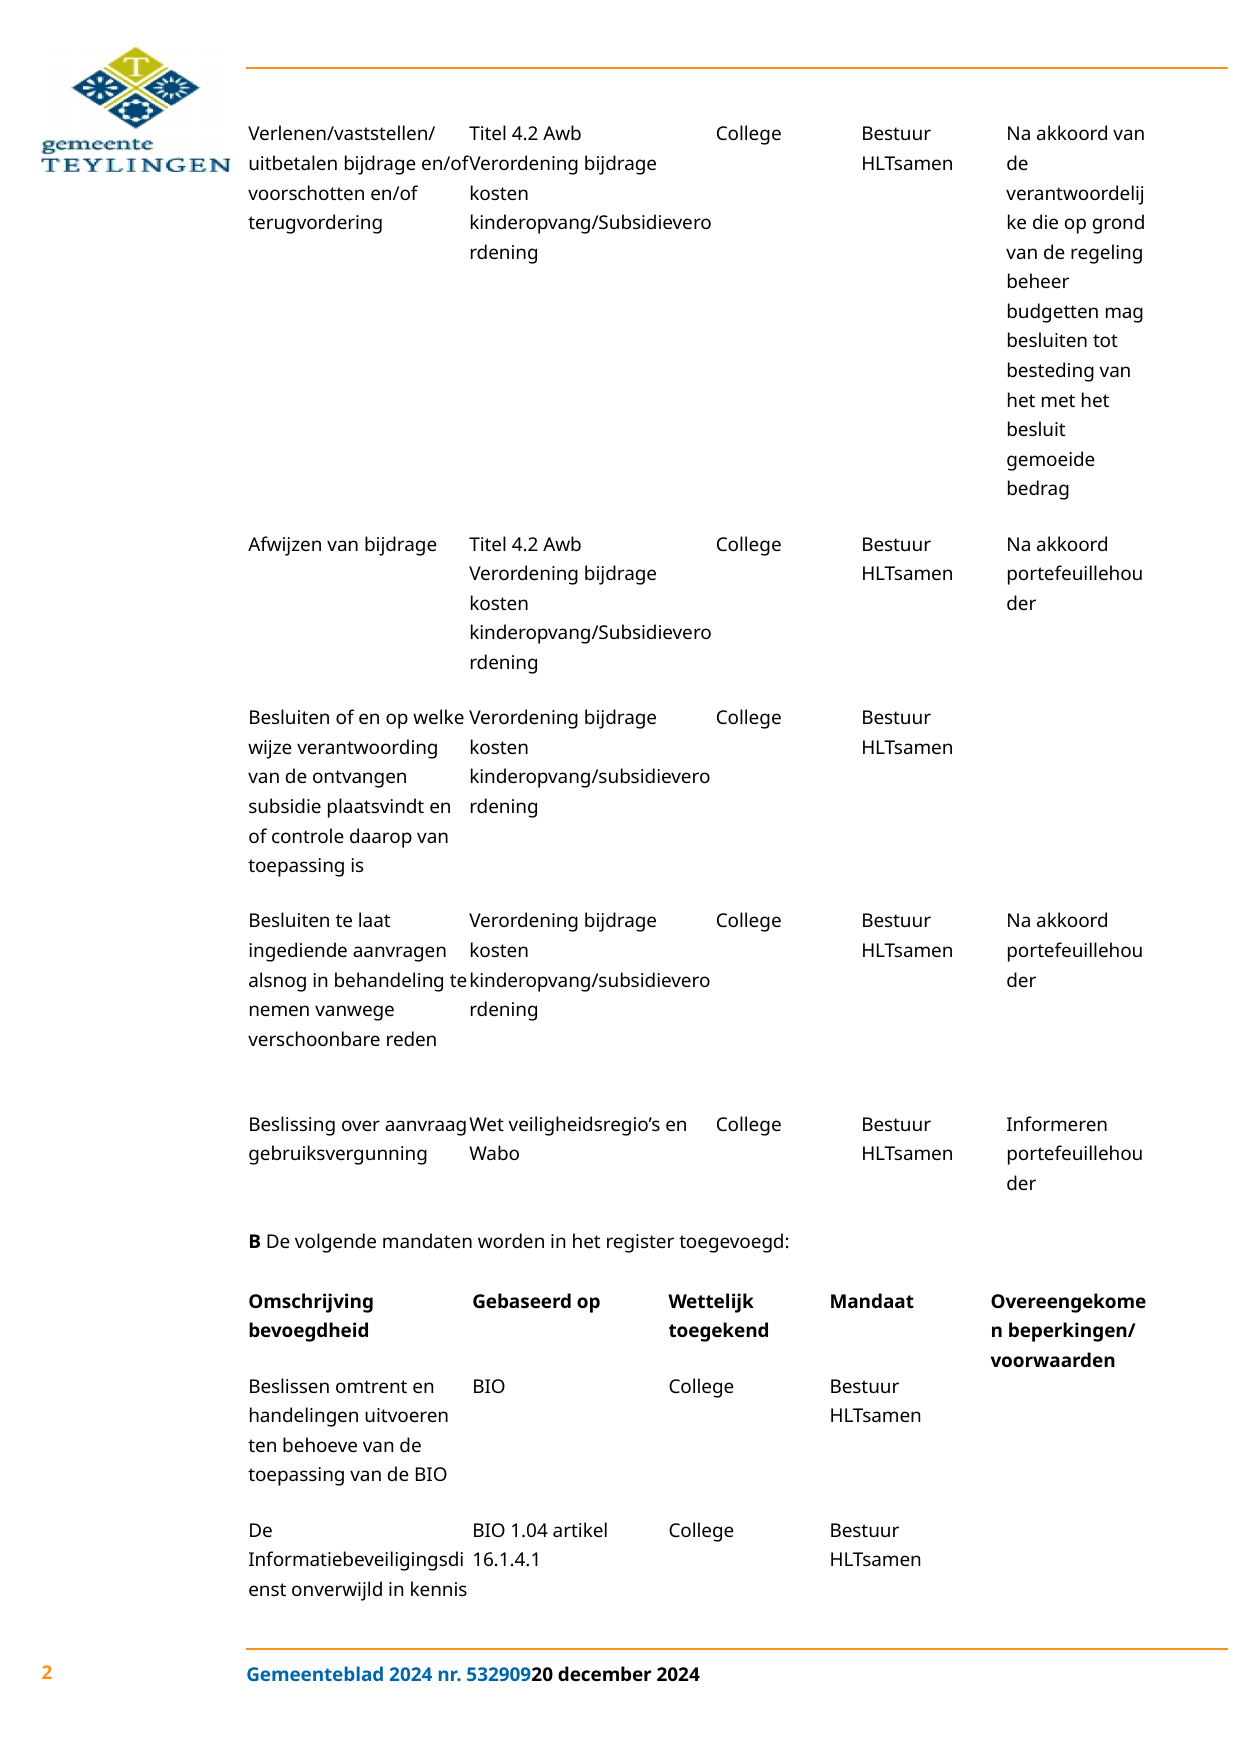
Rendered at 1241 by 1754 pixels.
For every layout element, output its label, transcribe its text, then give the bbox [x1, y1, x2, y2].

table_cell [1006, 705, 1152, 908]
table_cell Verlenen/vaststellen/uitbetalen bijdrage en/of voorschotten en/of terugvordering [248, 121, 469, 531]
text B De volgende mandaten worden in het register toegevoegd: [248, 1229, 1152, 1254]
table_header Wettelijk toegekend [668, 1288, 829, 1373]
table_cell [990, 1373, 1152, 1517]
table_cell [716, 95, 861, 121]
table_cell College [716, 531, 861, 704]
table_cell BIO [472, 1373, 668, 1517]
table_cell College [668, 1373, 829, 1517]
table_cell Besluiten te laat ingediende aanvragen alsnog in behandeling te nemen vanwege verschoonbare reden [248, 908, 469, 1111]
table_header Overeengekomen beperkingen/ voorwaarden [990, 1288, 1152, 1373]
table_cell [469, 95, 716, 121]
table_cell [248, 95, 469, 121]
table_cell Verordening bijdrage kosten kinderopvang/subsidieverordening [469, 705, 716, 908]
table_cell Besluiten of en op welke wijze verantwoording van de ontvangen subsidie plaatsvindt en of controle daarop van toepassing is [248, 705, 469, 908]
table_cell Informeren portefeuillehouder [1006, 1111, 1152, 1196]
table_cell [1006, 95, 1152, 121]
table_cell [990, 1517, 1152, 1602]
table_cell Beslissing over aanvraag gebruiksvergunning [248, 1111, 469, 1196]
table_cell Bestuur HLTsamen [861, 1111, 1006, 1196]
table_cell Bestuur HLTsamen [861, 121, 1006, 531]
table_cell Bestuur HLTsamen [861, 908, 1006, 1111]
table_cell College [716, 1111, 861, 1196]
table_cell College [716, 908, 861, 1111]
table_cell Titel 4.2 Awb Verordening bijdrage kosten kinderopvang/Subsidieverordening [469, 531, 716, 704]
table_cell De Informatiebeveiligingsdienst onverwijld in kennis [248, 1517, 472, 1602]
table_cell Afwijzen van bijdrage [248, 531, 469, 704]
table_cell Beslissen omtrent en handelingen uitvoeren ten behoeve van de toepassing van de BIO [248, 1373, 472, 1517]
table_header Mandaat [829, 1288, 990, 1373]
table_cell College [716, 705, 861, 908]
table_cell College [716, 121, 861, 531]
table_cell [861, 95, 1006, 121]
table_cell Na akkoord portefeuillehouder [1006, 908, 1152, 1111]
table_cell Na akkoord van de verantwoordelijke die op grond van de regeling beheer budgetten mag besluiten tot besteding van het met het besluit gemoeide bedrag [1006, 121, 1152, 531]
table_cell Bestuur HLTsamen [861, 705, 1006, 908]
table_cell Wet veiligheidsregio’s en Wabo [469, 1111, 716, 1196]
table_cell Bestuur HLTsamen [829, 1373, 990, 1517]
table_cell College [668, 1517, 829, 1602]
picture [41, 47, 231, 172]
table_cell Verordening bijdrage kosten kinderopvang/subsidieverordening [469, 908, 716, 1111]
table_cell Titel 4.2 Awb Verordening bijdrage kosten kinderopvang/Subsidieverordening [469, 121, 716, 531]
table_header Gebaseerd op [472, 1288, 668, 1373]
table_cell Bestuur HLTsamen [829, 1517, 990, 1602]
table_cell BIO 1.04 artikel 16.1.4.1 [472, 1517, 668, 1602]
table_cell Bestuur HLTsamen [861, 531, 1006, 704]
table_cell Na akkoord portefeuillehouder [1006, 531, 1152, 704]
table_header Omschrijving bevoegdheid [248, 1288, 472, 1373]
